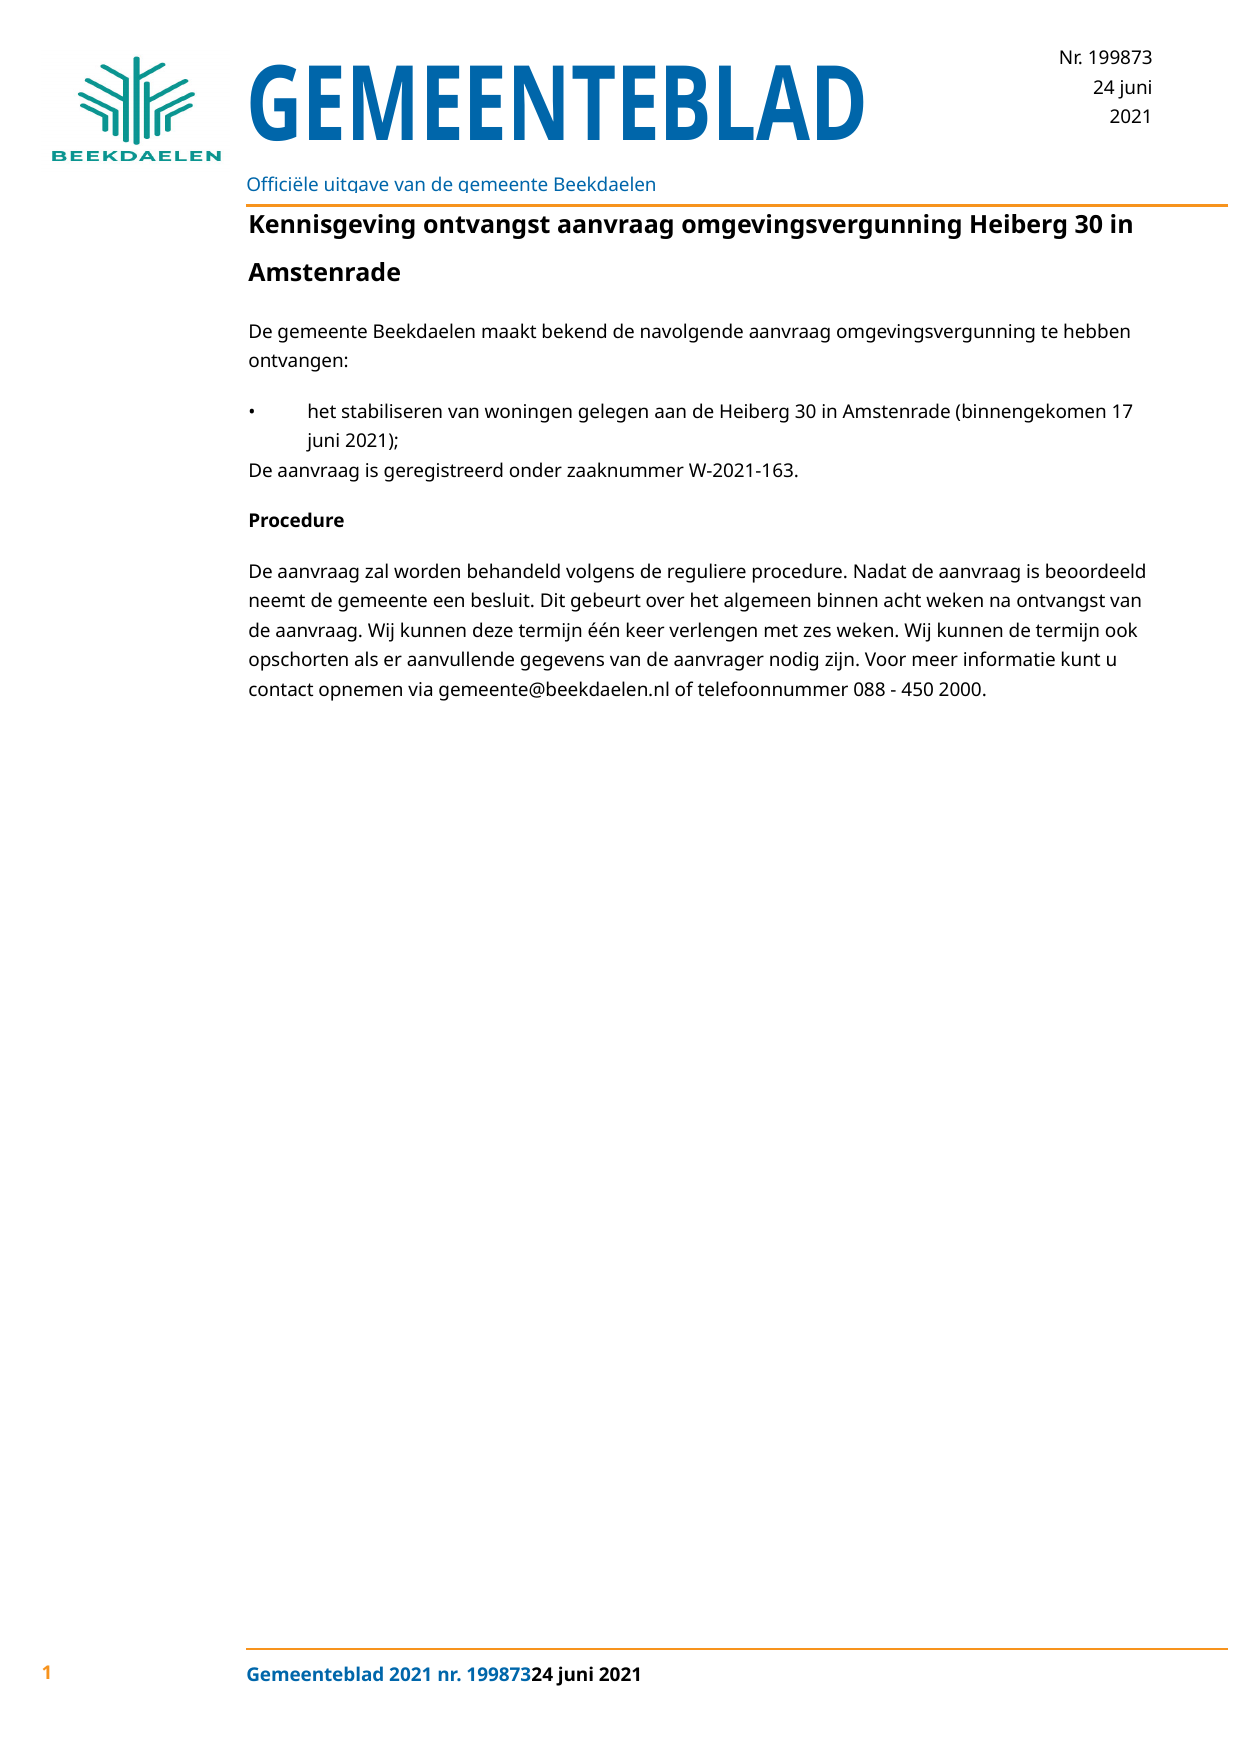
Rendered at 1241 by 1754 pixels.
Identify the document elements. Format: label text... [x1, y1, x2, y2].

list het stabiliseren van woningen gelegen aan de Heiberg 30 in Amstenrade (binnengekomen 17 juni 2021); [248, 398, 1152, 453]
picture [41, 47, 231, 172]
text De aanvraag is geregistreerd onder zaaknummer W-2021-163. [248, 457, 1152, 483]
text Procedure [248, 507, 1152, 533]
text Kennisgeving ontvangst aanvraag omgevingsvergunning Heiberg 30 in Amstenrade [248, 207, 1152, 288]
text De gemeente Beekdaelen maakt bekend de navolgende aanvraag omgevingsvergunning te hebben ontvangen: [248, 318, 1152, 373]
text De aanvraag zal worden behandeld volgens de reguliere procedure. Nadat de aanvraag is beoordeeld neemt de gemeente een besluit. Dit gebeurt over het algemeen binnen acht weken na ontvangst van de aanvraag. Wij kunnen deze termijn één keer verlengen met zes weken. Wij kunnen de termijn ook opschorten als er aanvullende gegevens van de aanvrager nodig zijn. Voor meer informatie kunt u contact opnemen via gemeente@beekdaelen.nl of telefoonnummer 088 - 450 2000. [248, 558, 1152, 702]
